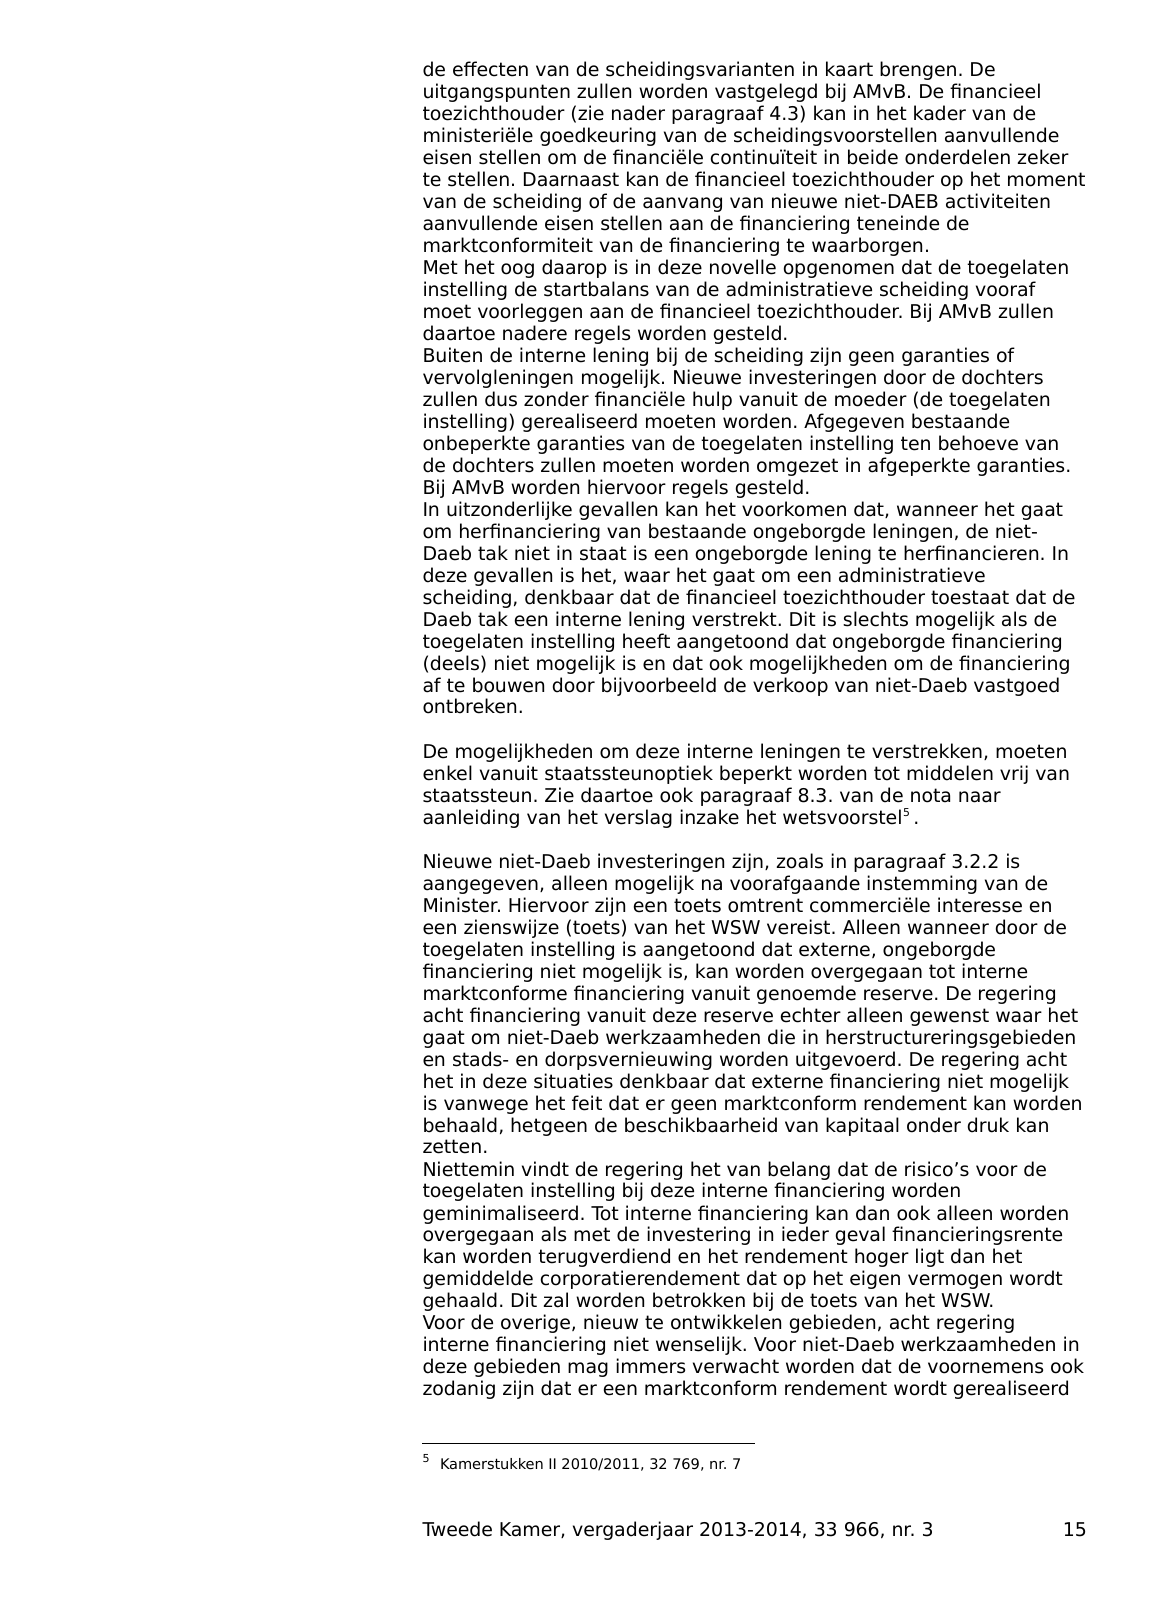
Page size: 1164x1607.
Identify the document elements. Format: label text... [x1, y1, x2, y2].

text Kamerstukken II 2010/2011, 32 769, nr. 7 [422, 1452, 1087, 1474]
text Buiten de interne lening bij de scheiding zijn geen garanties of vervolgleningen mogelijk. Nieuwe investeringen door de dochters zullen dus zonder financiële hulp vanuit de moeder (de toegelaten instelling) gerealiseerd moeten worden. Afgegeven bestaande onbeperkte garanties van de toegelaten instelling ten behoeve van de dochters zullen moeten worden omgezet in afgeperkte garanties. Bij AMvB worden hiervoor regels gesteld. [422, 345, 1087, 499]
text de effecten van de scheidingsvarianten in kaart brengen. De uitgangspunten zullen worden vastgelegd bij AMvB. De financieel toezichthouder (zie nader paragraaf 4.3) kan in het kader van de ministeriële goedkeuring van de scheidingsvoorstellen aanvullende eisen stellen om de financiële continuïteit in beide onderdelen zeker te stellen. Daarnaast kan de financieel toezichthouder op het moment van de scheiding of de aanvang van nieuwe niet-DAEB activiteiten aanvullende eisen stellen aan de financiering teneinde de marktconformiteit van de financiering te waarborgen. [422, 59, 1087, 257]
text In uitzonderlijke gevallen kan het voorkomen dat, wanneer het gaat om herfinanciering van bestaande ongeborgde leningen, de niet-Daeb tak niet in staat is een ongeborgde lening te herfinancieren. In deze gevallen is het, waar het gaat om een administratieve scheiding, denkbaar dat de financieel toezichthouder toestaat dat de Daeb tak een interne lening verstrekt. Dit is slechts mogelijk als de toegelaten instelling heeft aangetoond dat ongeborgde financiering (deels) niet mogelijk is en dat ook mogelijkheden om de financiering af te bouwen door bijvoorbeeld de verkoop van niet-Daeb vastgoed ontbreken. [422, 499, 1087, 718]
text Niettemin vindt de regering het van belang dat de risico’s voor de toegelaten instelling bij deze interne financiering worden geminimaliseerd. Tot interne financiering kan dan ook alleen worden overgegaan als met de investering in ieder geval financieringsrente kan worden terugverdiend en het rendement hoger ligt dan het gemiddelde corporatierendement dat op het eigen vermogen wordt gehaald. Dit zal worden betrokken bij de toets van het WSW. [422, 1158, 1087, 1312]
text Met het oog daarop is in deze novelle opgenomen dat de toegelaten instelling de startbalans van de administratieve scheiding vooraf moet voorleggen aan de financieel toezichthouder. Bij AMvB zullen daartoe nadere regels worden gesteld. [422, 257, 1087, 345]
text De mogelijkheden om deze interne leningen te verstrekken, moeten enkel vanuit staatssteunoptiek beperkt worden tot middelen vrij van staatssteun. Zie daartoe ook paragraaf 8.3. van de nota naar aanleiding van het verslag inzake het wetsvoorstel. [422, 741, 1087, 828]
text Voor de overige, nieuw te ontwikkelen gebieden, acht regering interne financiering niet wenselijk. Voor niet-Daeb werkzaamheden in deze gebieden mag immers verwacht worden dat de voornemens ook zodanig zijn dat er een marktconform rendement wordt gerealiseerd [422, 1312, 1087, 1400]
text Nieuwe niet-Daeb investeringen zijn, zoals in paragraaf 3.2.2 is aangegeven, alleen mogelijk na voorafgaande instemming van de Minister. Hiervoor zijn een toets omtrent commerciële interesse en een zienswijze (toets) van het WSW vereist. Alleen wanneer door de toegelaten instelling is aangetoond dat externe, ongeborgde financiering niet mogelijk is, kan worden overgegaan tot interne marktconforme financiering vanuit genoemde reserve. De regering acht financiering vanuit deze reserve echter alleen gewenst waar het gaat om niet-Daeb werkzaamheden die in herstructureringsgebieden en stads- en dorpsvernieuwing worden uitgevoerd. De regering acht het in deze situaties denkbaar dat externe financiering niet mogelijk is vanwege het feit dat er geen marktconform rendement kan worden behaald, hetgeen de beschikbaarheid van kapitaal onder druk kan zetten. [422, 851, 1087, 1158]
